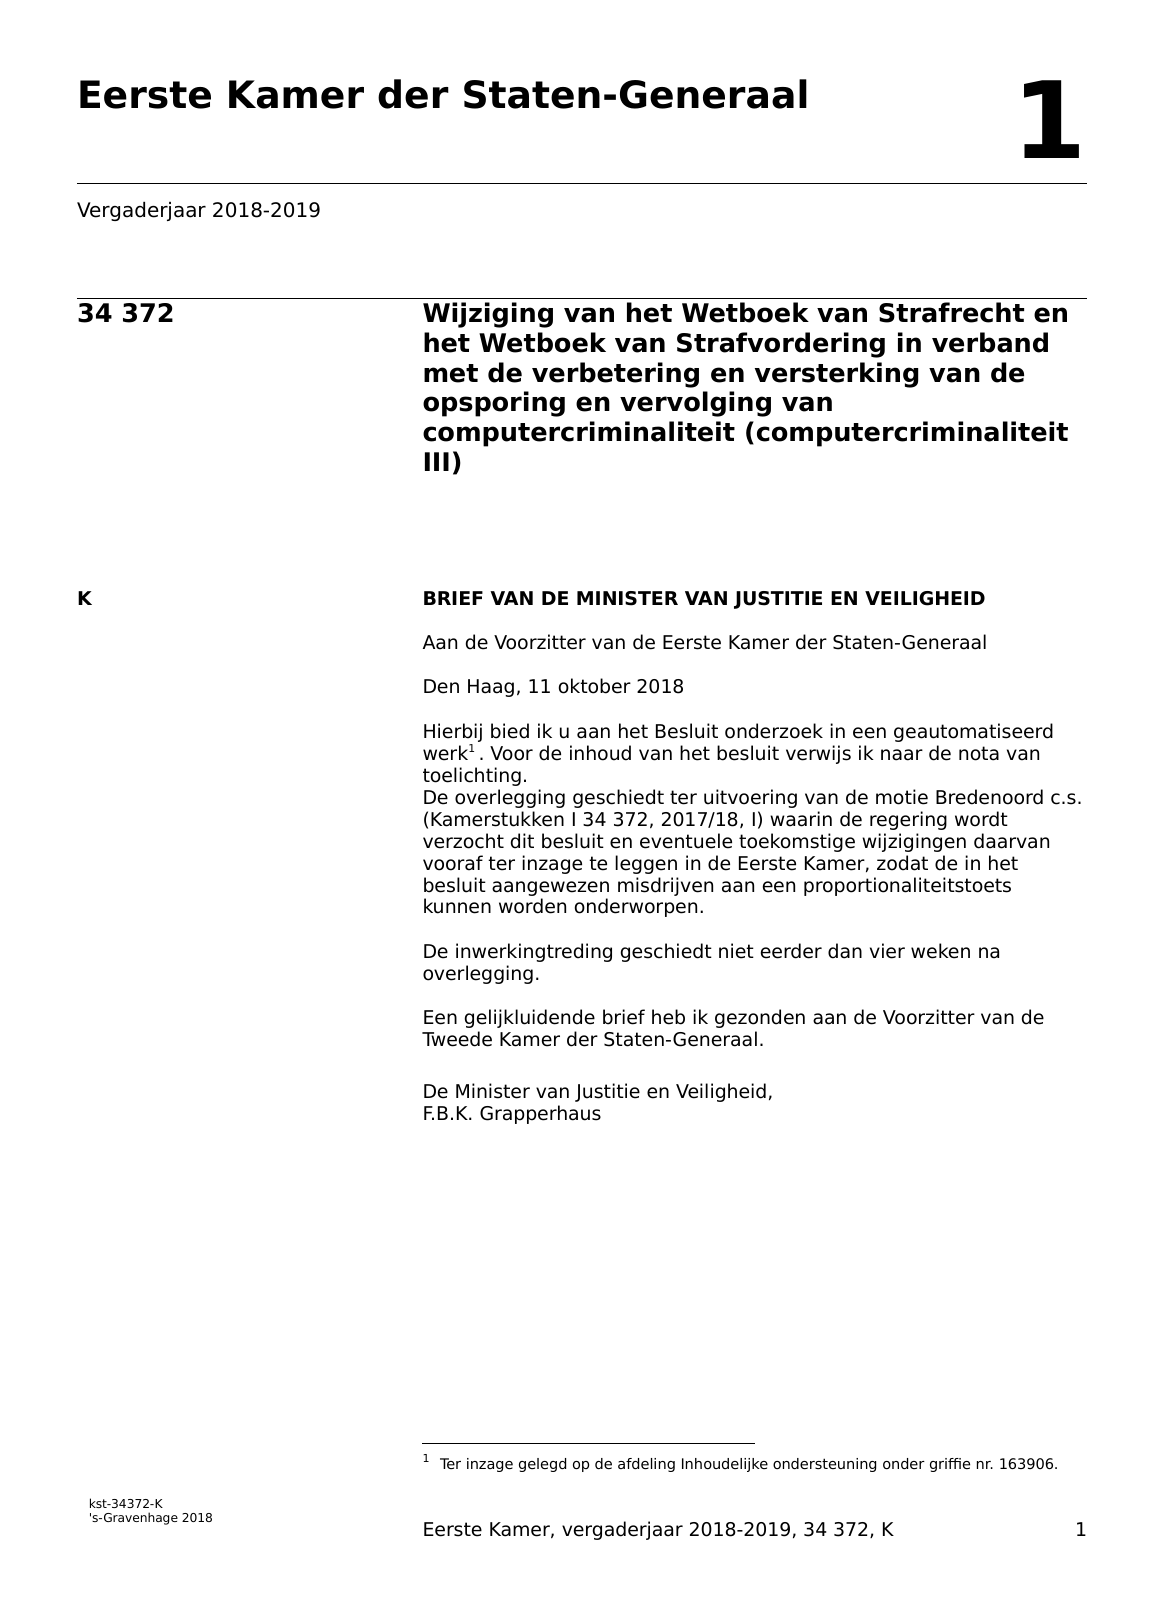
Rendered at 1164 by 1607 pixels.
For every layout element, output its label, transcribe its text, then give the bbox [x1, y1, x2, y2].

text Een gelijkluidende brief heb ik gezonden aan de Voorzitter van de Tweede Kamer der Staten-Generaal. [422, 1007, 1087, 1051]
text De inwerkingtreding geschiedt niet eerder dan vier weken na overlegging. [422, 941, 1087, 984]
text Den Haag, 11 oktober 2018 [422, 676, 1087, 698]
table_header Eerste Kamer der Staten-Generaal [77, 59, 886, 183]
text Aan de Voorzitter van de Eerste Kamer der Staten-Generaal [422, 632, 1087, 654]
subtitle 34 372 Wijziging van het Wetboek van Strafrecht en het Wetboek van Strafvordering in verband met de verbetering en versterking van de opsporing en vervolging van computercriminaliteit (computercriminaliteit III) [77, 299, 1087, 477]
table_header 1 [886, 59, 1087, 183]
text Hierbij bied ik u aan het Besluit onderzoek in een geautomatiseerd werk. Voor de inhoud van het besluit verwijs ik naar de nota van toelichting. [422, 721, 1087, 787]
text 's-Gravenhage 2018 [88, 1511, 323, 1525]
text De overlegging geschiedt ter uitvoering van de motie Bredenoord c.s. (Kamerstukken I 34 372, 2017/18, I) waarin de regering wordt verzocht dit besluit en eventuele toekomstige wijzigingen daarvan vooraf ter inzage te leggen in de Eerste Kamer, zodat de in het besluit aangewezen misdrijven aan een proportionaliteitstoets kunnen worden onderworpen. [422, 787, 1087, 918]
text kst-34372-K [88, 1497, 323, 1511]
text Ter inzage gelegd op de afdeling Inhoudelijke ondersteuning onder griffie nr. 163906. [422, 1452, 1087, 1474]
text De Minister van Justitie en Veiligheid, F.B.K. Grapperhaus [422, 1081, 1087, 1125]
table_cell Vergaderjaar 2018-2019 [77, 184, 1087, 298]
subtitle K BRIEF VAN DE MINISTER VAN JUSTITIE EN VEILIGHEID [77, 588, 1087, 610]
